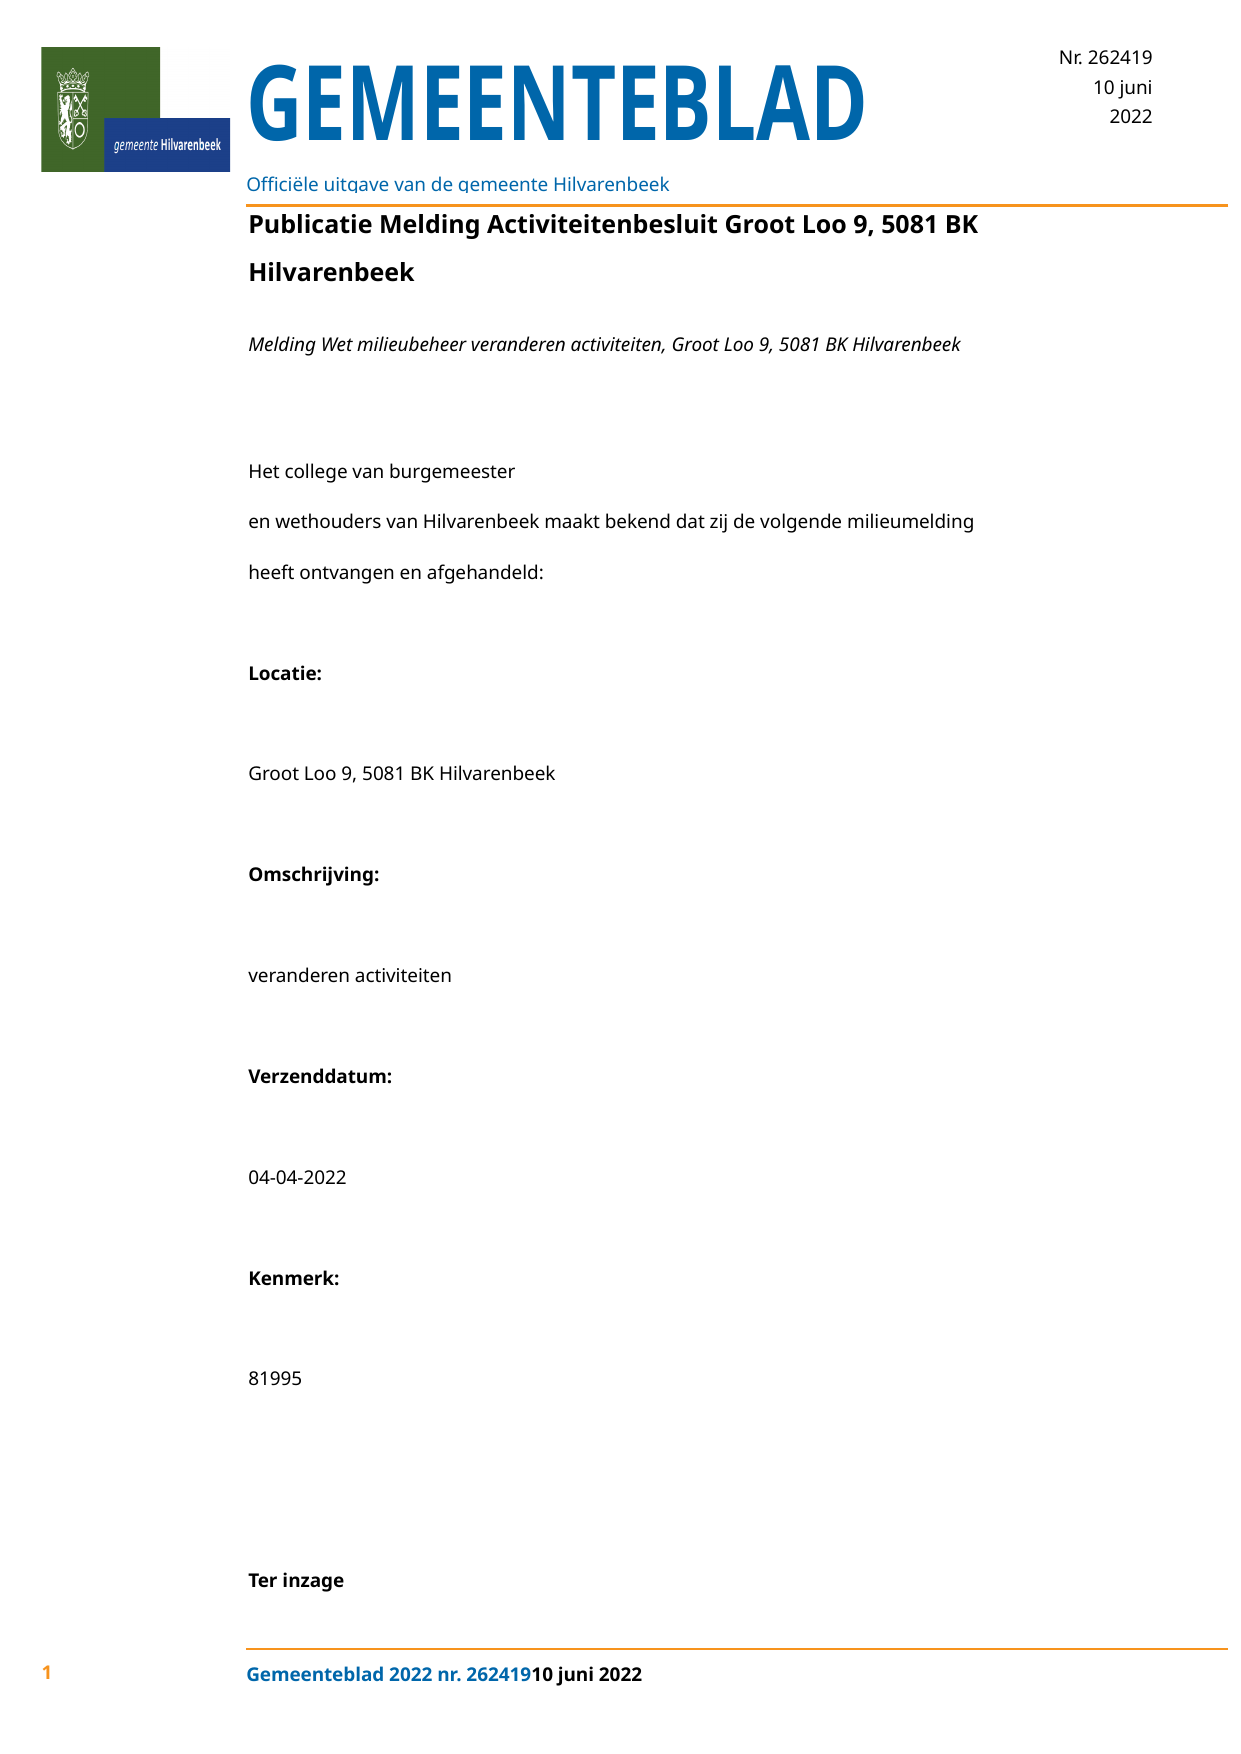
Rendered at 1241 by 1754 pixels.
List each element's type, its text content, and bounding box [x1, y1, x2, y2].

text Locatie: [248, 660, 1152, 685]
text 81995 [248, 1366, 1152, 1391]
text veranderen activiteiten [248, 962, 1152, 988]
text heeft ontvangen en afgehandeld: [248, 559, 1152, 584]
text Verzenddatum: [248, 1063, 1152, 1089]
text en wethouders van Hilvarenbeek maakt bekend dat zij de volgende milieumelding [248, 508, 1152, 534]
text Ter inzage [248, 1567, 1152, 1593]
picture [41, 47, 231, 172]
text Kenmerk: [248, 1265, 1152, 1290]
text Melding Wet milieubeheer veranderen activiteiten, Groot Loo 9, 5081 BK Hilvarenbeek [248, 331, 1152, 357]
text Het college van burgemeester [248, 458, 1152, 484]
text Publicatie Melding Activiteitenbesluit Groot Loo 9, 5081 BK Hilvarenbeek [248, 207, 1152, 288]
text Groot Loo 9, 5081 BK Hilvarenbeek [248, 761, 1152, 786]
text 04-04-2022 [248, 1164, 1152, 1189]
text Omschrijving: [248, 861, 1152, 887]
